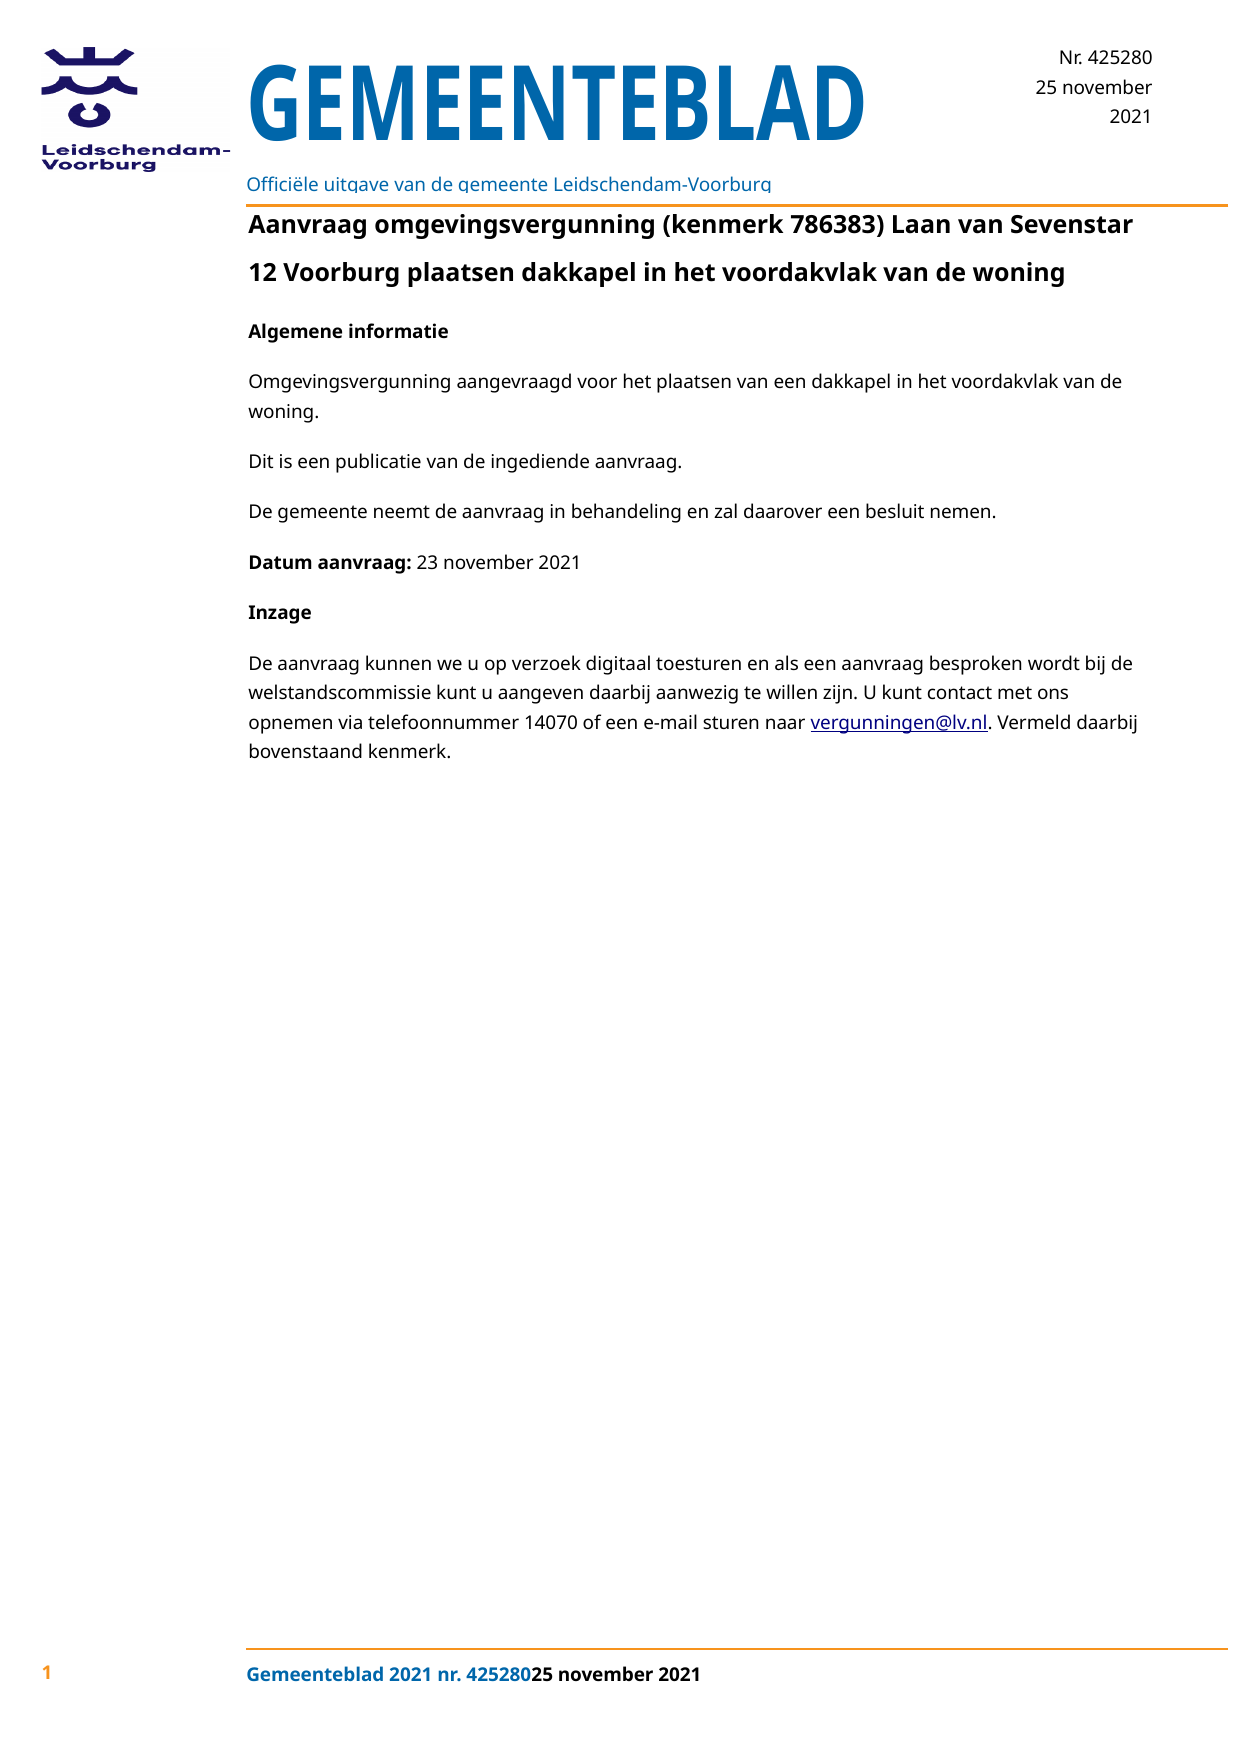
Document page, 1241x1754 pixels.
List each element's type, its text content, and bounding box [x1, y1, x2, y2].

text Omgevingsvergunning aangevraagd voor het plaatsen van een dakkapel in het voordakvlak van de woning. [248, 368, 1152, 424]
text Algemene informatie [248, 318, 1152, 344]
text De gemeente neemt de aanvraag in behandeling en zal daarover een besluit nemen. [248, 499, 1152, 524]
text Inzage [248, 599, 1152, 625]
text Datum aanvraag: 23 november 2021 [248, 549, 1152, 575]
picture [41, 47, 231, 172]
text De aanvraag kunnen we u op verzoek digitaal toesturen en als een aanvraag besproken wordt bij de welstandscommissie kunt u aangeven daarbij aanwezig te willen zijn. U kunt contact met ons opnemen via telefoonnummer 14070 of een e-mail sturen naar vergunningen@lv.nl. Vermeld daarbij bovenstaand kenmerk. [248, 650, 1152, 764]
text Dit is een publicatie van de ingediende aanvraag. [248, 448, 1152, 474]
text Aanvraag omgevingsvergunning (kenmerk 786383) Laan van Sevenstar 12 Voorburg plaatsen dakkapel in het voordakvlak van de woning [248, 207, 1152, 288]
